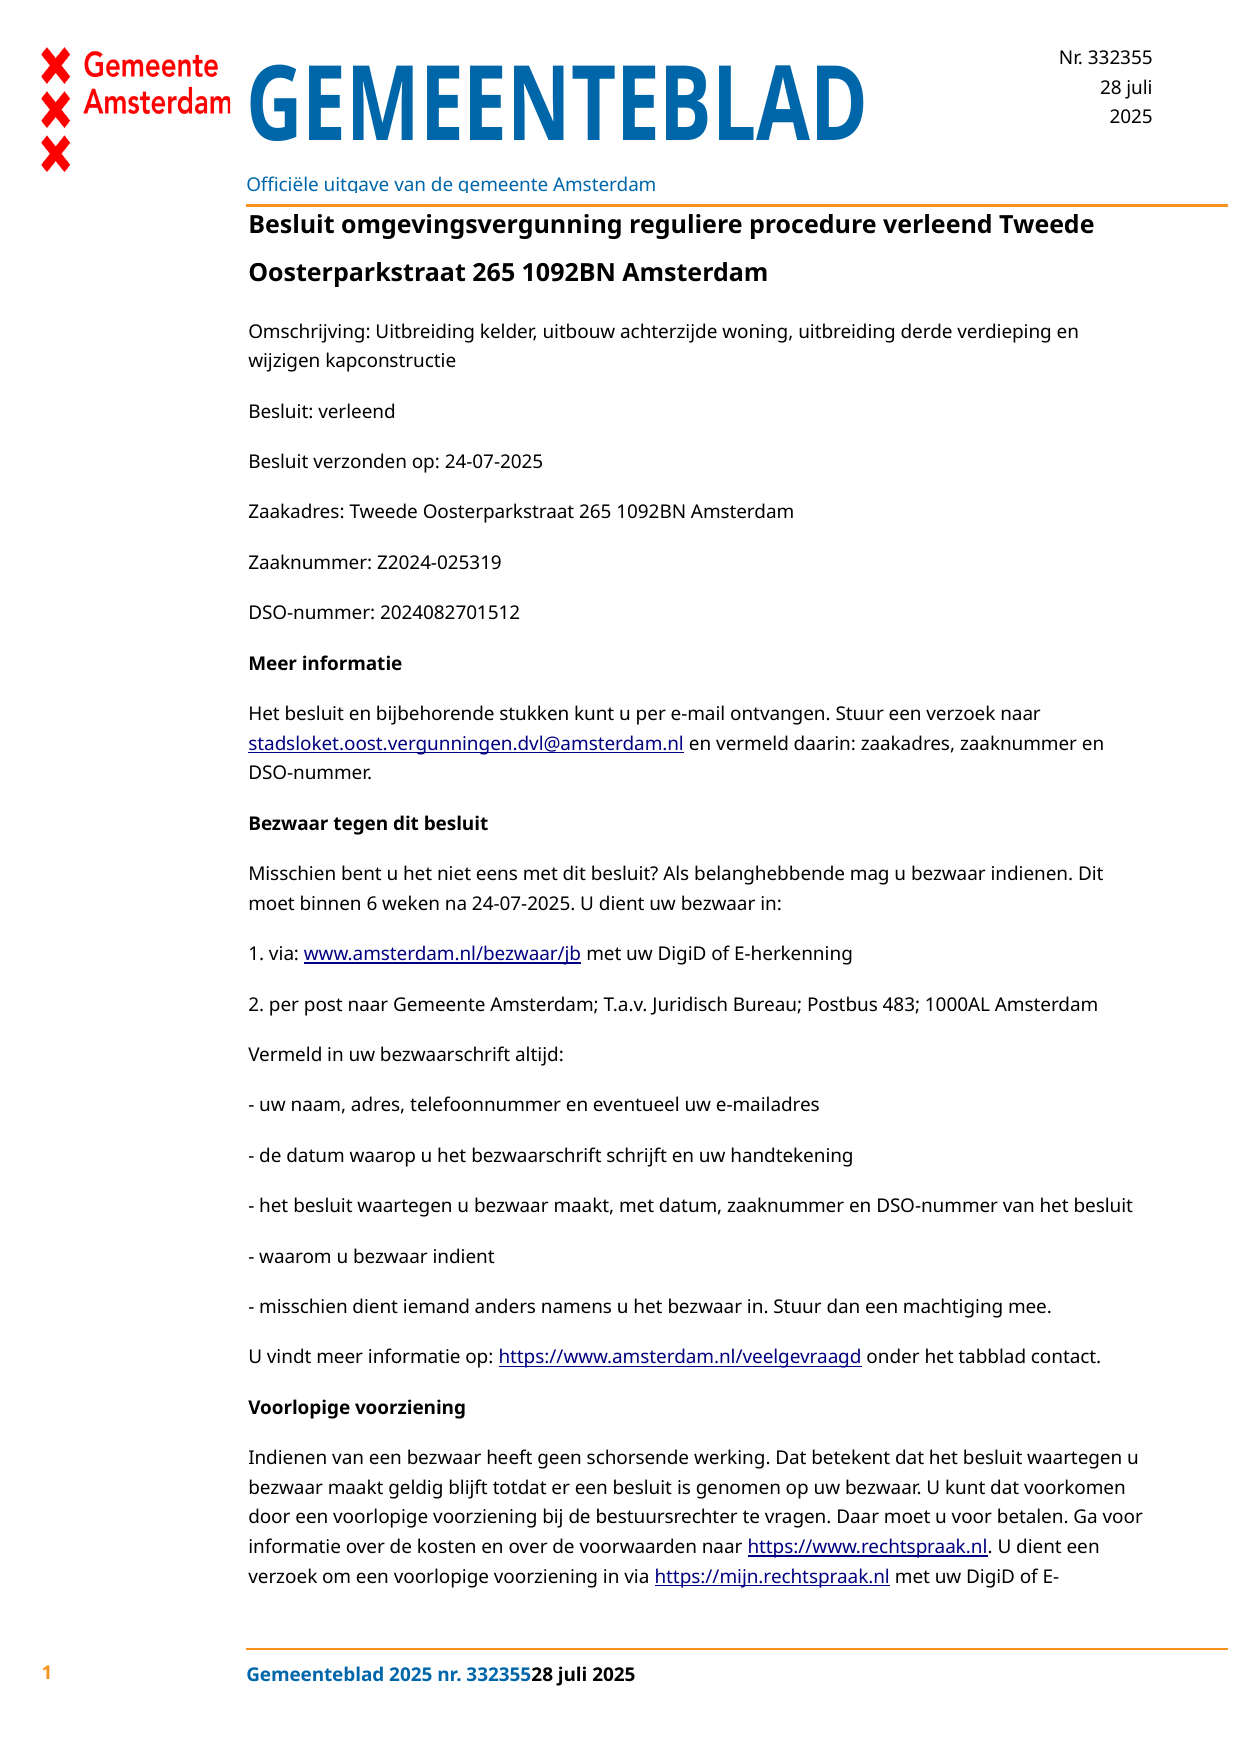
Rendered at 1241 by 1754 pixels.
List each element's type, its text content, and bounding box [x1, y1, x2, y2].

text Voorlopige voorziening [248, 1394, 1152, 1420]
text Indienen van een bezwaar heeft geen schorsende werking. Dat betekent dat het besluit waartegen u bezwaar maakt geldig blijft totdat er een besluit is genomen op uw bezwaar. U kunt dat voorkomen door een voorlopige voorziening bij de bestuursrechter te vragen. Daar moet u voor betalen. Ga voor informatie over de kosten en over de voorwaarden naar https://www.rechtspraak.nl. U dient een verzoek om een voorlopige voorziening in via https://mijn.rechtspraak.nl met uw DigiD of E- [248, 1444, 1152, 1589]
text Vermeld in uw bezwaarschrift altijd: [248, 1041, 1152, 1067]
text - waarom u bezwaar indient [248, 1243, 1152, 1269]
text 1. via: www.amsterdam.nl/bezwaar/jb met uw DigiD of E-herkenning [248, 940, 1152, 966]
text - de datum waarop u het bezwaarschrift schrijft en uw handtekening [248, 1142, 1152, 1168]
text U vindt meer informatie op: https://www.amsterdam.nl/veelgevraagd onder het tabblad contact. [248, 1344, 1152, 1369]
text Het besluit en bijbehorende stukken kunt u per e-mail ontvangen. Stuur een verzoek naar stadsloket.oost.vergunningen.dvl@amsterdam.nl en vermeld daarin: zaakadres, zaaknummer en DSO-nummer. [248, 700, 1152, 785]
text Besluit: verleend [248, 398, 1152, 424]
text Misschien bent u het niet eens met dit besluit? Als belanghebbende mag u bezwaar indienen. Dit moet binnen 6 weken na 24-07-2025. U dient uw bezwaar in: [248, 860, 1152, 916]
text Bezwaar tegen dit besluit [248, 810, 1152, 836]
text Zaakadres: Tweede Oosterparkstraat 265 1092BN Amsterdam [248, 499, 1152, 524]
text 2. per post naar Gemeente Amsterdam; T.a.v. Juridisch Bureau; Postbus 483; 1000AL Amsterdam [248, 991, 1152, 1017]
text Besluit omgevingsvergunning reguliere procedure verleend Tweede Oosterparkstraat 265 1092BN Amsterdam [248, 207, 1152, 288]
text - het besluit waartegen u bezwaar maakt, met datum, zaaknummer en DSO-nummer van het besluit [248, 1192, 1152, 1218]
text Besluit verzonden op: 24-07-2025 [248, 448, 1152, 474]
text Omschrijving: Uitbreiding kelder, uitbouw achterzijde woning, uitbreiding derde verdieping en wijzigen kapconstructie [248, 318, 1152, 373]
text - misschien dient iemand anders namens u het bezwaar in. Stuur dan een machtiging mee. [248, 1293, 1152, 1319]
text Meer informatie [248, 650, 1152, 676]
picture [41, 47, 231, 172]
text DSO-nummer: 2024082701512 [248, 599, 1152, 625]
text Zaaknummer: Z2024-025319 [248, 549, 1152, 575]
text - uw naam, adres, telefoonnummer en eventueel uw e-mailadres [248, 1092, 1152, 1117]
